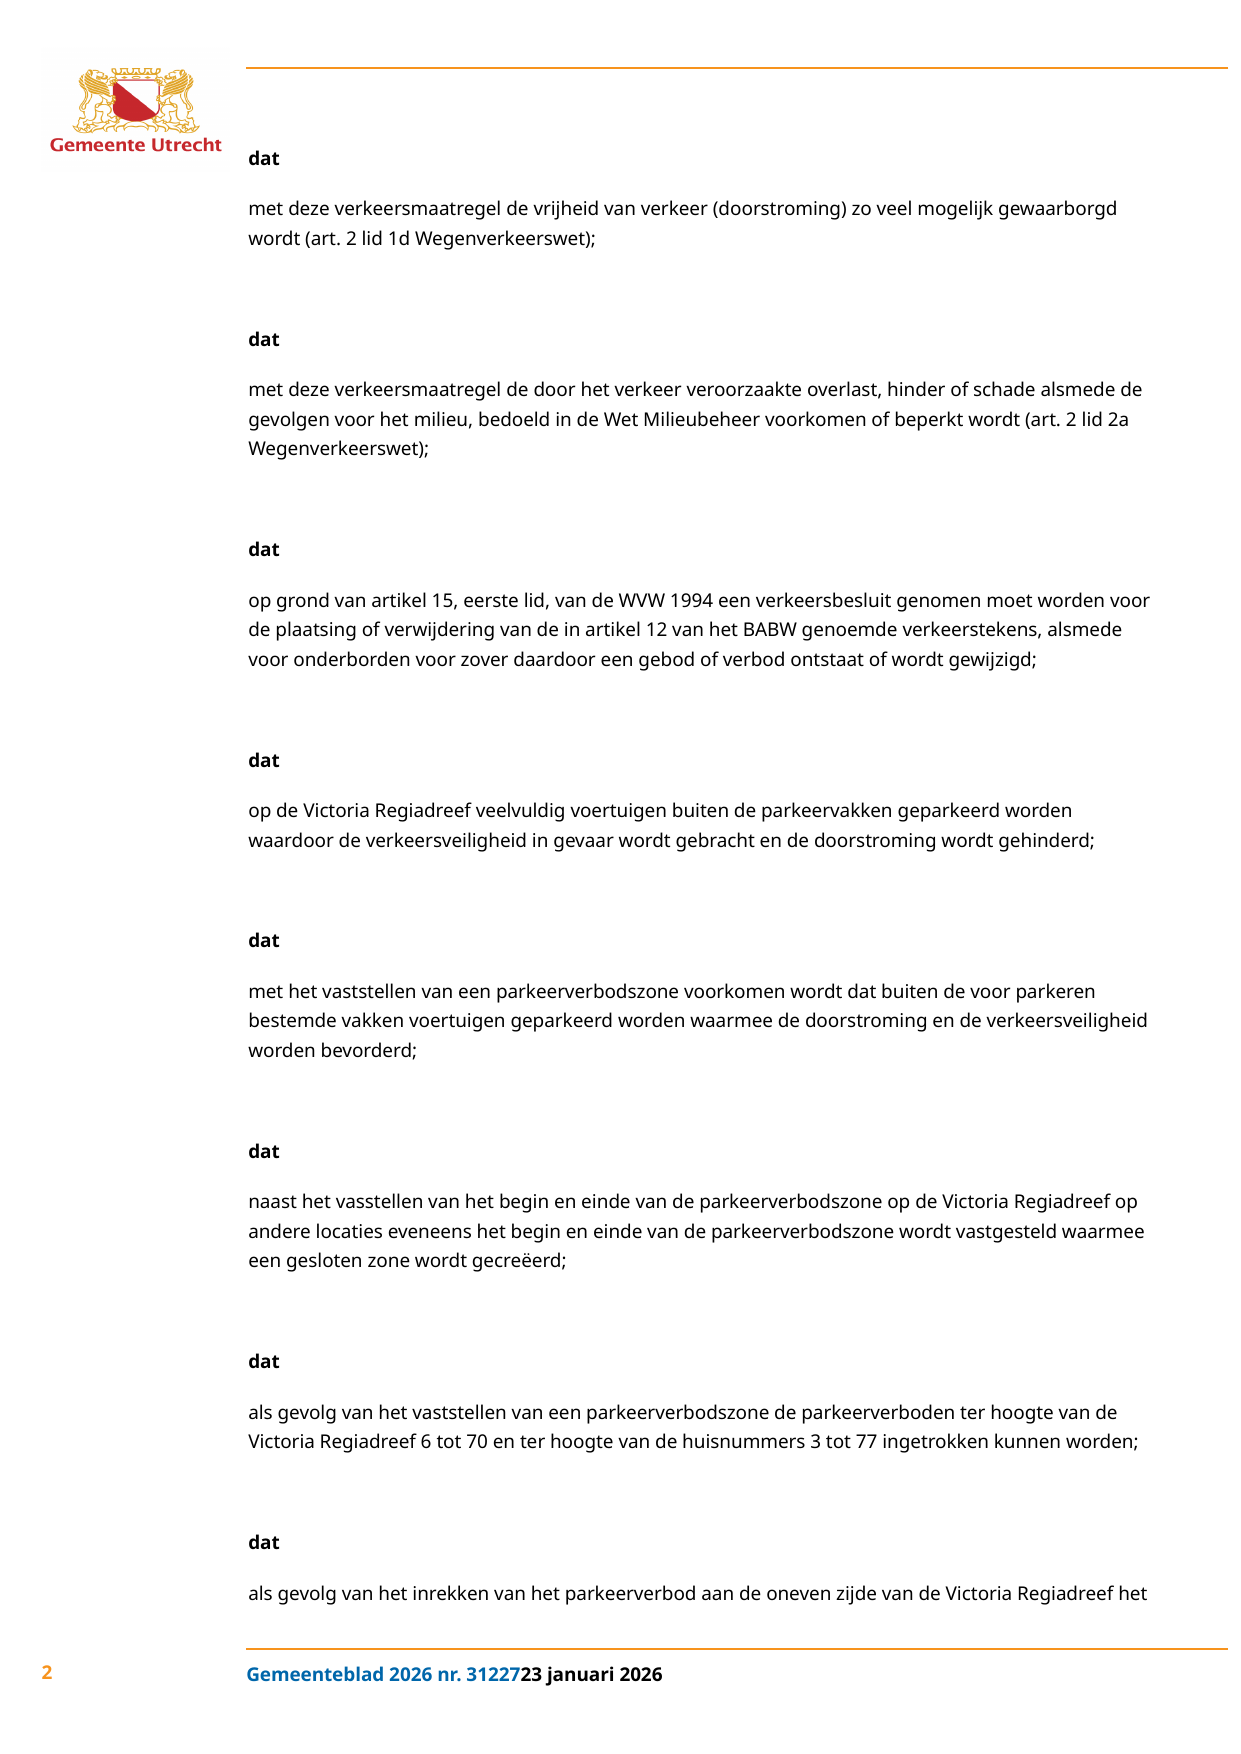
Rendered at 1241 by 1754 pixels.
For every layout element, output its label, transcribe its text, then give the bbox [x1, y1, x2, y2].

text op grond van artikel 15, eerste lid, van de WVW 1994 een verkeersbesluit genomen moet worden voor de plaatsing of verwijdering van de in artikel 12 van het BABW genoemde verkeerstekens, alsmede voor onderborden voor zover daardoor een gebod of verbod ontstaat of wordt gewijzigd; [248, 587, 1152, 672]
text dat [248, 747, 1152, 773]
picture [41, 47, 231, 172]
text dat [248, 1529, 1152, 1555]
text dat [248, 1348, 1152, 1374]
text met deze verkeersmaatregel de door het verkeer veroorzaakte overlast, hinder of schade alsmede de gevolgen voor het milieu, bedoeld in de Wet Milieubeheer voorkomen of beperkt wordt (art. 2 lid 2a Wegenverkeerswet); [248, 376, 1152, 461]
text dat [248, 145, 1152, 171]
text als gevolg van het vaststellen van een parkeerverbodszone de parkeerverboden ter hoogte van de Victoria Regiadreef 6 tot 70 en ter hoogte van de huisnummers 3 tot 77 ingetrokken kunnen worden; [248, 1399, 1152, 1454]
text met het vaststellen van een parkeerverbodszone voorkomen wordt dat buiten de voor parkeren bestemde vakken voertuigen geparkeerd worden waarmee de doorstroming en de verkeersveiligheid worden bevorderd; [248, 978, 1152, 1063]
text dat [248, 326, 1152, 352]
text dat [248, 536, 1152, 562]
text naast het vasstellen van het begin en einde van de parkeerverbodszone op de Victoria Regiadreef op andere locaties eveneens het begin en einde van de parkeerverbodszone wordt vastgesteld waarmee een gesloten zone wordt gecreëerd; [248, 1188, 1152, 1273]
text met deze verkeersmaatregel de vrijheid van verkeer (doorstroming) zo veel mogelijk gewaarborgd wordt (art. 2 lid 1d Wegenverkeerswet); [248, 196, 1152, 251]
text op de Victoria Regiadreef veelvuldig voertuigen buiten de parkeervakken geparkeerd worden waardoor de verkeersveiligheid in gevaar wordt gebracht en de doorstroming wordt gehinderd; [248, 797, 1152, 853]
text als gevolg van het inrekken van het parkeerverbod aan de oneven zijde van de Victoria Regiadreef het [248, 1580, 1152, 1606]
text dat [248, 928, 1152, 953]
text dat [248, 1138, 1152, 1164]
